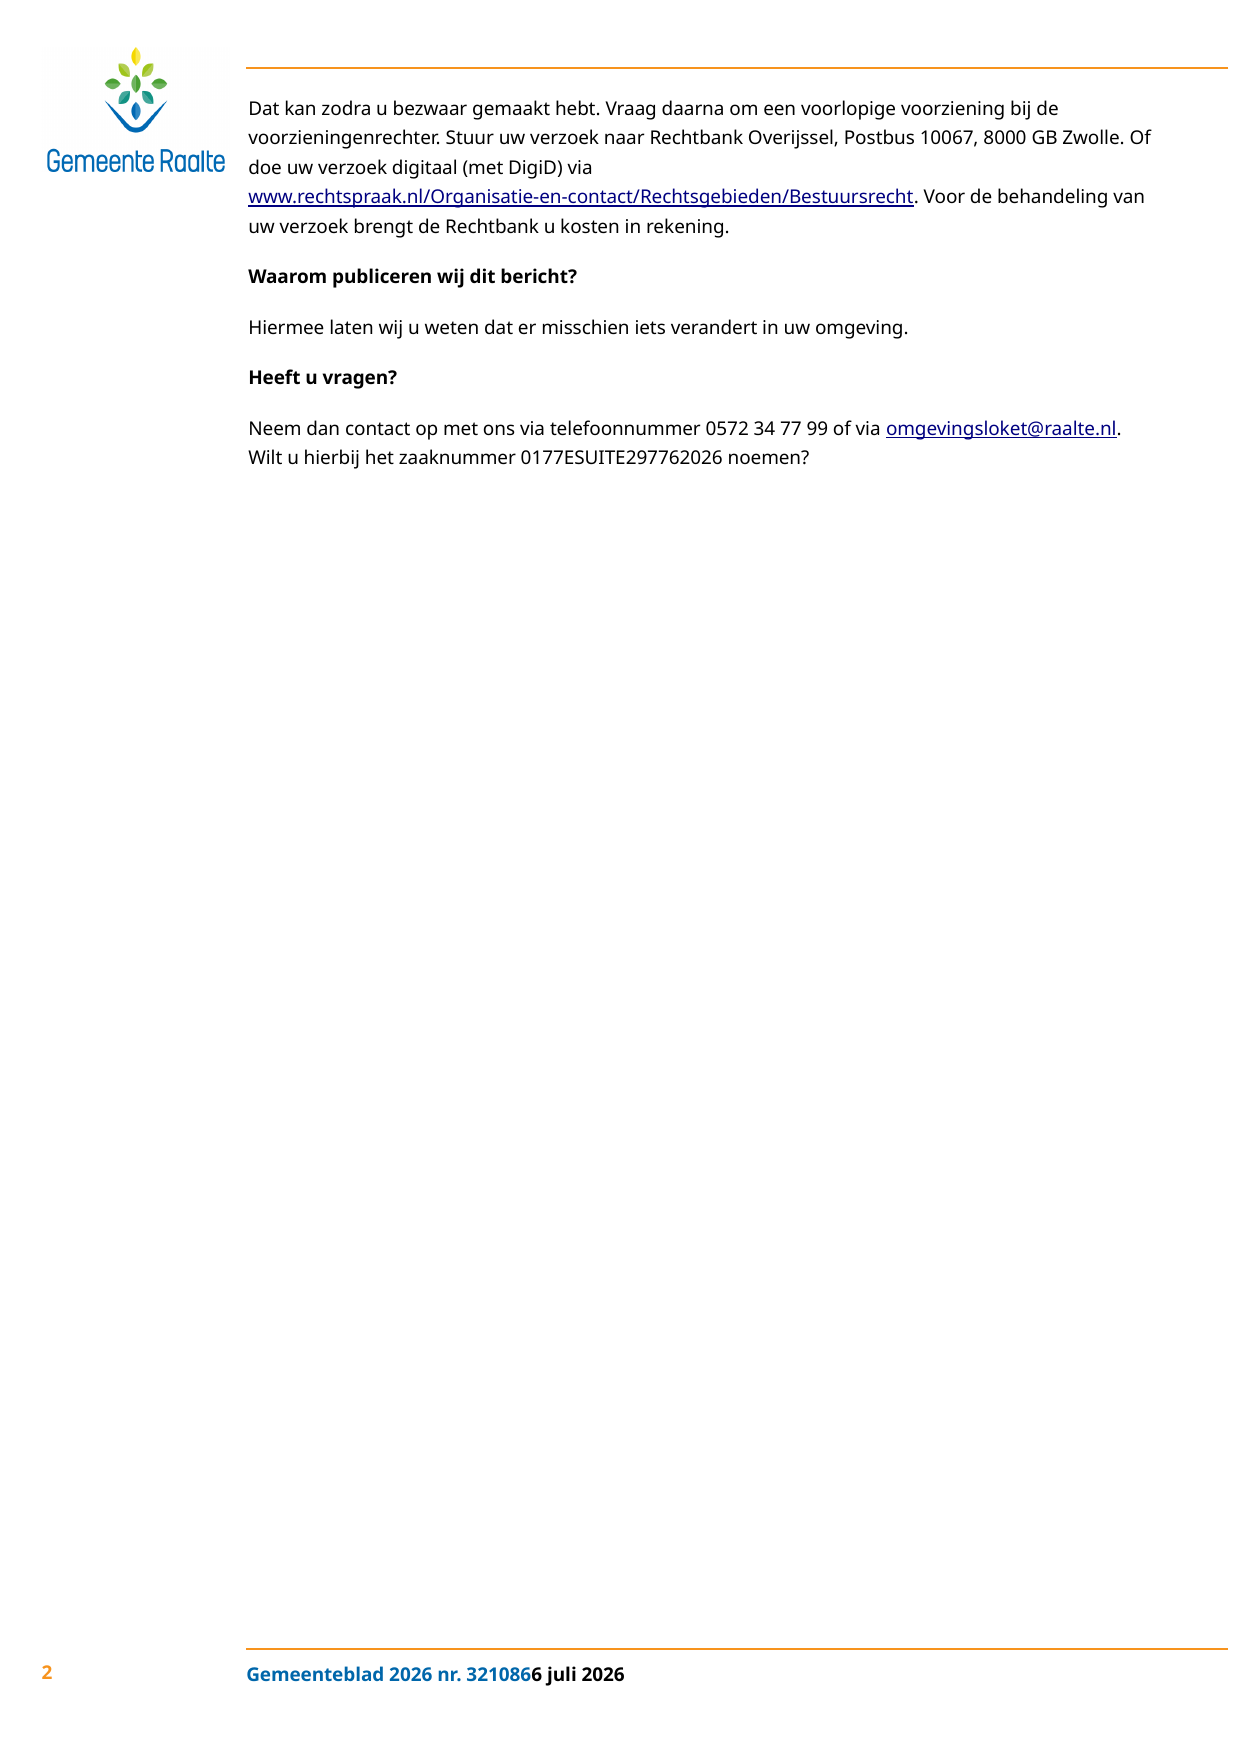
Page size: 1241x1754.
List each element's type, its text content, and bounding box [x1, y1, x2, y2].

picture [41, 47, 231, 172]
text Heeft u vragen? [248, 364, 1152, 390]
text Waarom publiceren wij dit bericht? [248, 263, 1152, 289]
text Dat kan zodra u bezwaar gemaakt hebt. Vraag daarna om een voorlopige voorziening bij de voorzieningenrechter. Stuur uw verzoek naar Rechtbank Overijssel, Postbus 10067, 8000 GB Zwolle. Of doe uw verzoek digitaal (met DigiD) via www.rechtspraak.nl/Organisatie-en-contact/Rechtsgebieden/Bestuursrecht. Voor de behandeling van uw verzoek brengt de Rechtbank u kosten in rekening. [248, 95, 1152, 239]
text Neem dan contact op met ons via telefoonnummer 0572 34 77 99 of via omgevingsloket@raalte.nl. Wilt u hierbij het zaaknummer 0177ESUITE297762026 noemen? [248, 415, 1152, 470]
text Hiermee laten wij u weten dat er misschien iets verandert in uw omgeving. [248, 314, 1152, 340]
